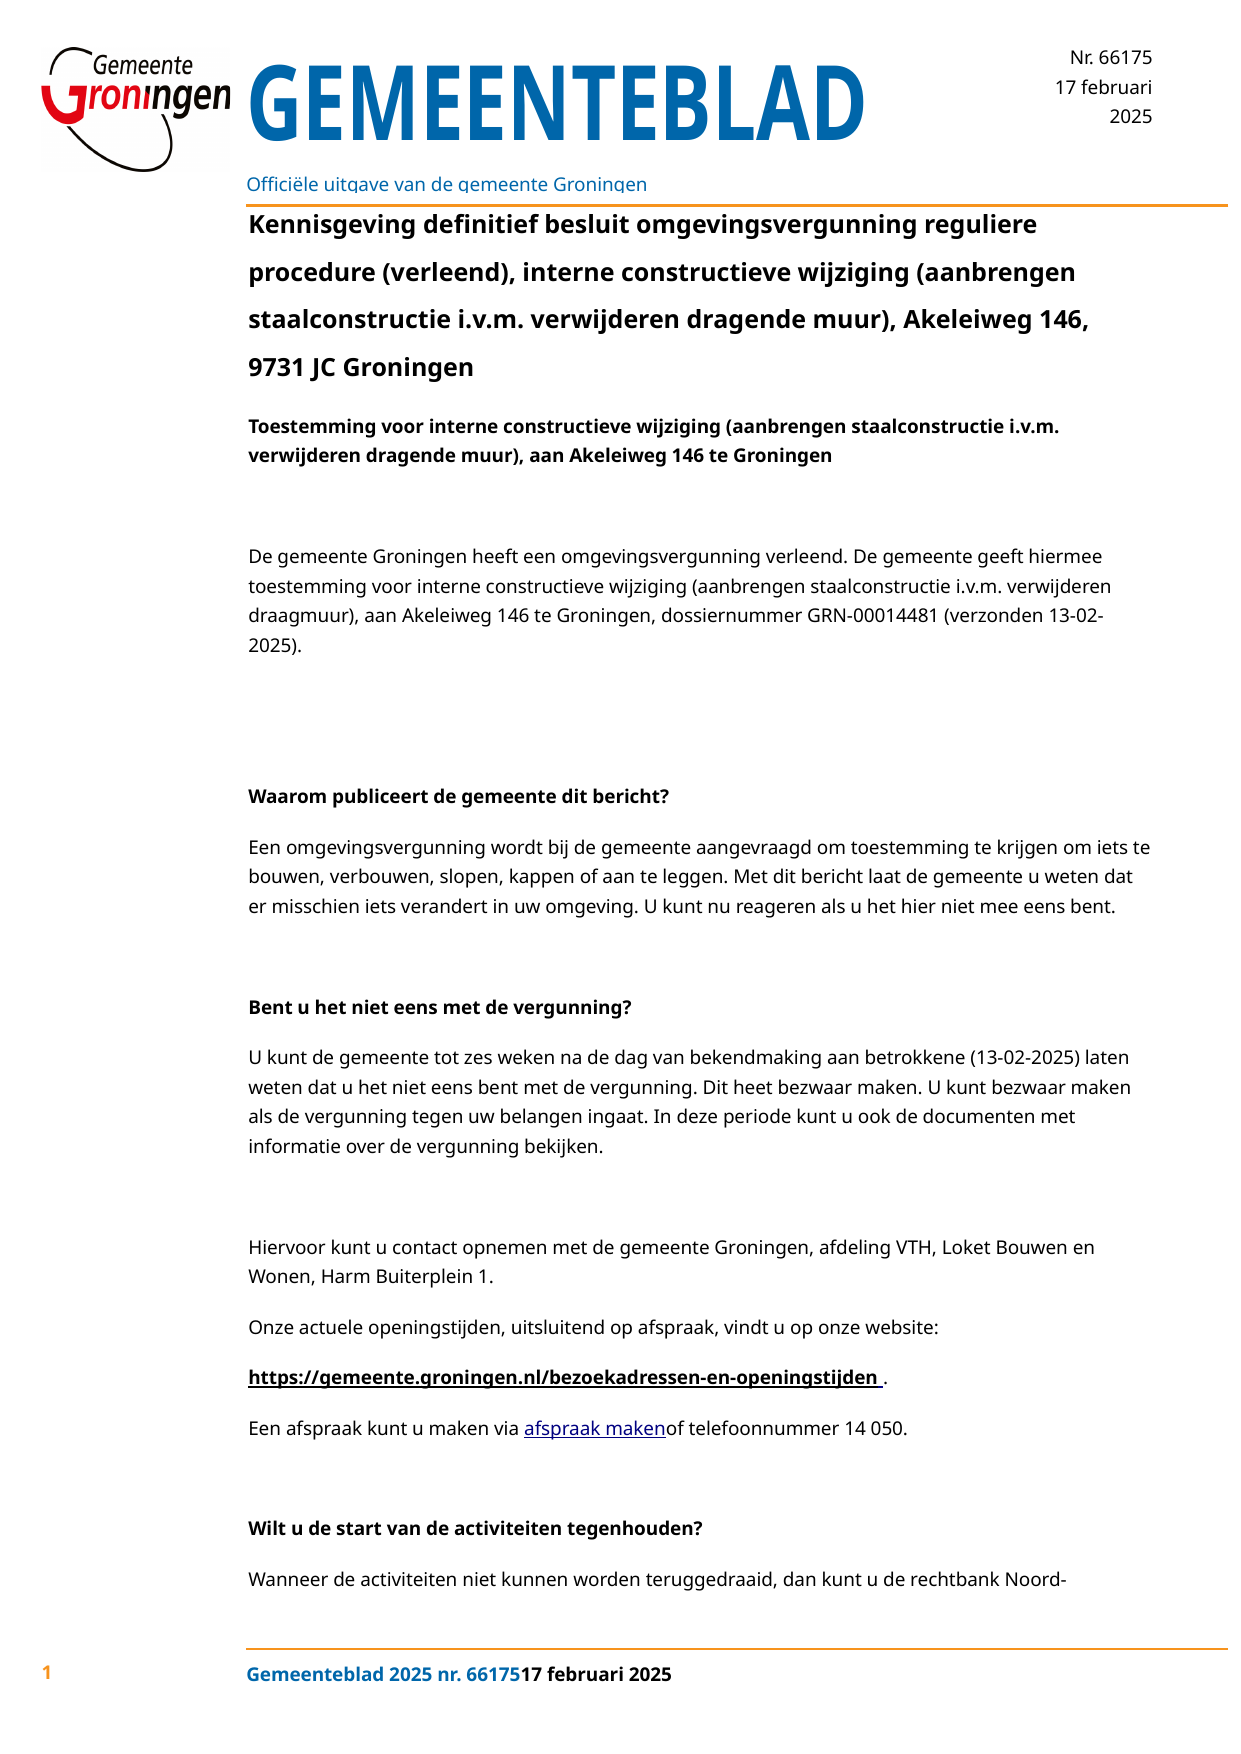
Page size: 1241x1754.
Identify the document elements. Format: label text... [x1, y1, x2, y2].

text Bent u het niet eens met de vergunning? [248, 994, 1152, 1020]
text Onze actuele openingstijden, uitsluitend op afspraak, vindt u op onze website: [248, 1314, 1152, 1340]
text De gemeente Groningen heeft een omgevingsvergunning verleend. De gemeente geeft hiermee toestemming voor interne constructieve wijziging (aanbrengen staalconstructie i.v.m. verwijderen draagmuur), aan Akeleiweg 146 te Groningen, dossiernummer GRN-00014481 (verzonden 13-02-2025). [248, 543, 1152, 658]
text Wilt u de start van de activiteiten tegenhouden? [248, 1516, 1152, 1541]
text Wanneer de activiteiten niet kunnen worden teruggedraaid, dan kunt u de rechtbank Noord- [248, 1566, 1152, 1592]
text Een afspraak kunt u maken via afspraak makenof telefoonnummer 14 050. [248, 1415, 1152, 1441]
picture [41, 47, 231, 172]
text Waarom publiceert de gemeente dit bericht? [248, 783, 1152, 809]
text Kennisgeving definitief besluit omgevingsvergunning reguliere procedure (verleend), interne constructieve wijziging (aanbrengen staalconstructie i.v.m. verwijderen dragende muur), Akeleiweg 146, 9731 JC Groningen [248, 207, 1152, 384]
text Toestemming voor interne constructieve wijziging (aanbrengen staalconstructie i.v.m. verwijderen dragende muur), aan Akeleiweg 146 te Groningen [248, 413, 1152, 468]
text Hiervoor kunt u contact opnemen met de gemeente Groningen, afdeling VTH, Loket Bouwen en Wonen, Harm Buiterplein 1. [248, 1234, 1152, 1289]
text Een omgevingsvergunning wordt bij de gemeente aangevraagd om toestemming te krijgen om iets te bouwen, verbouwen, slopen, kappen of aan te leggen. Met dit bericht laat de gemeente u weten dat er misschien iets verandert in uw omgeving. U kunt nu reageren als u het hier niet mee eens bent. [248, 834, 1152, 919]
text U kunt de gemeente tot zes weken na de dag van bekendmaking aan betrokkene (13-02-2025) laten weten dat u het niet eens bent met de vergunning. Dit heet bezwaar maken. U kunt bezwaar maken als de vergunning tegen uw belangen ingaat. In deze periode kunt u ook de documenten met informatie over de vergunning bekijken. [248, 1044, 1152, 1159]
text https://gemeente.groningen.nl/bezoekadressen-en-openingstijden . [248, 1364, 1152, 1390]
